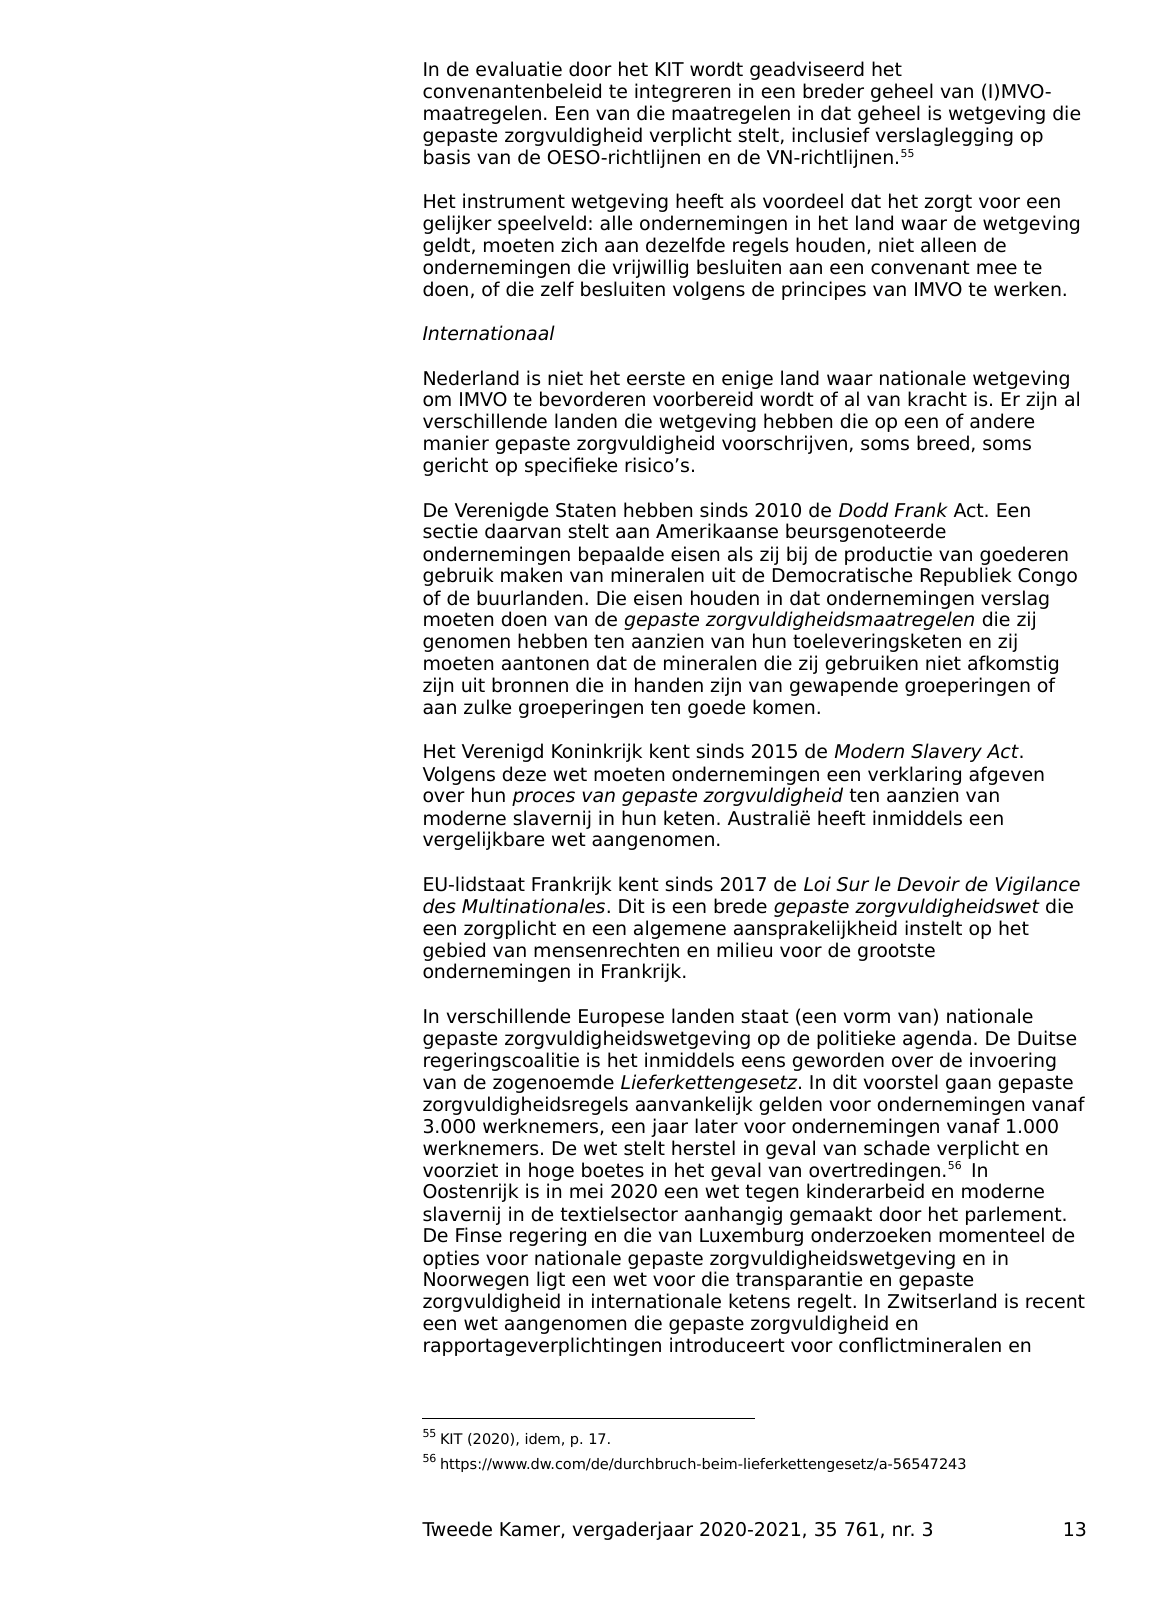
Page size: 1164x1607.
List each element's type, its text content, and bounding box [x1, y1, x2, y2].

text Nederland is niet het eerste en enige land waar nationale wetgeving om IMVO te bevorderen voorbereid wordt of al van kracht is. Er zijn al verschillende landen die wetgeving hebben die op een of andere manier gepaste zorgvuldigheid voorschrijven, soms breed, soms gericht op specifieke risico’s. [422, 367, 1087, 477]
text KIT (2020), idem, p. 17. [422, 1427, 1087, 1449]
subtitle Internationaal [422, 323, 1087, 345]
text Het Verenigd Koninkrijk kent sinds 2015 de Modern Slavery Act. Volgens deze wet moeten ondernemingen een verklaring afgeven over hun proces van gepaste zorgvuldigheid ten aanzien van moderne slavernij in hun keten. Australië heeft inmiddels een vergelijkbare wet aangenomen. [422, 741, 1087, 851]
text In de evaluatie door het KIT wordt geadviseerd het convenantenbeleid te integreren in een breder geheel van (I)MVO-maatregelen. Een van die maatregelen in dat geheel is wetgeving die gepaste zorgvuldigheid verplicht stelt, inclusief verslaglegging op basis van de OESO-richtlijnen en de VN-richtlijnen. [422, 59, 1087, 169]
text In verschillende Europese landen staat (een vorm van) nationale gepaste zorgvuldigheidswetgeving op de politieke agenda. De Duitse regeringscoalitie is het inmiddels eens geworden over de invoering van de zogenoemde Lieferkettengesetz. In dit voorstel gaan gepaste zorgvuldigheidsregels aanvankelijk gelden voor ondernemingen vanaf 3.000 werknemers, een jaar later voor ondernemingen vanaf 1.000 werknemers. De wet stelt herstel in geval van schade verplicht en voorziet in hoge boetes in het geval van overtredingen. In Oostenrijk is in mei 2020 een wet tegen kinderarbeid en moderne slavernij in de textielsector aanhangig gemaakt door het parlement. De Finse regering en die van Luxemburg onderzoeken momenteel de opties voor nationale gepaste zorgvuldigheidswetgeving en in Noorwegen ligt een wet voor die transparantie en gepaste zorgvuldigheid in internationale ketens regelt. In Zwitserland is recent een wet aangenomen die gepaste zorgvuldigheid en rapportageverplichtingen introduceert voor conflictmineralen en [422, 1006, 1087, 1357]
text https://www.dw.com/de/durchbruch-beim-lieferkettengesetz/a-56547243 [422, 1452, 1087, 1474]
text EU-lidstaat Frankrijk kent sinds 2017 de Loi Sur le Devoir de Vigilance des Multinationales. Dit is een brede gepaste zorgvuldigheidswet die een zorgplicht en een algemene aansprakelijkheid instelt op het gebied van mensenrechten en milieu voor de grootste ondernemingen in Frankrijk. [422, 873, 1087, 983]
text Het instrument wetgeving heeft als voordeel dat het zorgt voor een gelijker speelveld: alle ondernemingen in het land waar de wetgeving geldt, moeten zich aan dezelfde regels houden, niet alleen de ondernemingen die vrijwillig besluiten aan een convenant mee te doen, of die zelf besluiten volgens de principes van IMVO te werken. [422, 191, 1087, 301]
text De Verenigde Staten hebben sinds 2010 de Dodd Frank Act. Een sectie daarvan stelt aan Amerikaanse beursgenoteerde ondernemingen bepaalde eisen als zij bij de productie van goederen gebruik maken van mineralen uit de Democratische Republiek Congo of de buurlanden. Die eisen houden in dat ondernemingen verslag moeten doen van de gepaste zorgvuldigheidsmaatregelen die zij genomen hebben ten aanzien van hun toeleveringsketen en zij moeten aantonen dat de mineralen die zij gebruiken niet afkomstig zijn uit bronnen die in handen zijn van gewapende groeperingen of aan zulke groeperingen ten goede komen. [422, 499, 1087, 719]
